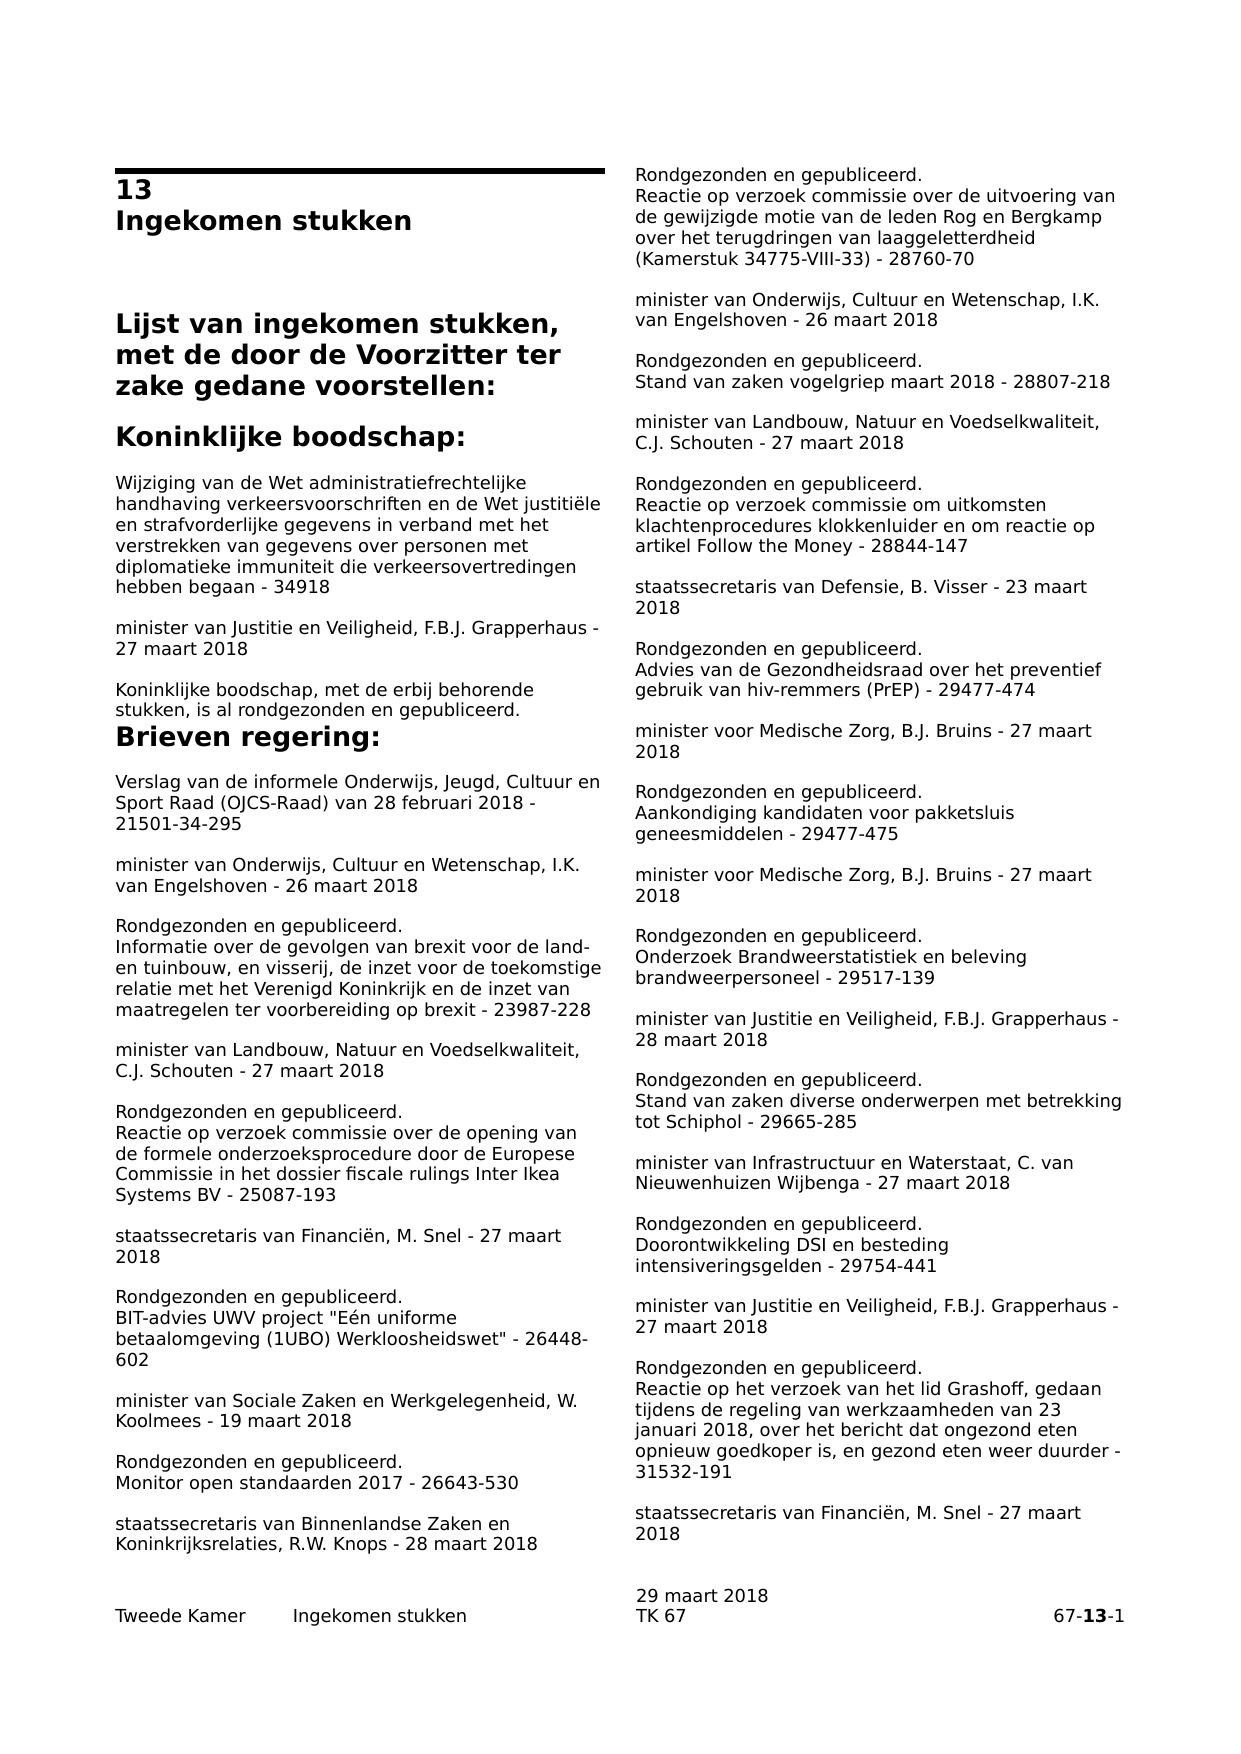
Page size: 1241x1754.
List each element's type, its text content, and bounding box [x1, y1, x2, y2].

text staatssecretaris van Binnenlandse Zaken en Koninkrijksrelaties, R.W. Knops - 28 maart 2018 [115, 1513, 605, 1555]
text Rondgezonden en gepubliceerd. [635, 926, 1125, 947]
text minister voor Medische Zorg, B.J. Bruins - 27 maart 2018 [635, 721, 1125, 762]
text Advies van de Gezondheidsraad over het preventief gebruik van hiv-remmers (PrEP) - 29477-474 [635, 659, 1125, 701]
text minister van Landbouw, Natuur en Voedselkwaliteit, C.J. Schouten - 27 maart 2018 [115, 1040, 605, 1082]
text Rondgezonden en gepubliceerd. [635, 1358, 1125, 1378]
text Koninklijke boodschap, met de erbij behorende stukken, is al rondgezonden en gepubliceerd. [115, 679, 605, 721]
text staatssecretaris van Financiën, M. Snel - 27 maart 2018 [115, 1226, 605, 1267]
title Koninklijke boodschap: [115, 422, 605, 453]
text Reactie op het verzoek van het lid Grashoff, gedaan tijdens de regeling van werkzaamheden van 23 januari 2018, over het bericht dat ongezond eten opnieuw goedkoper is, en gezond eten weer duurder - 31532-191 [635, 1378, 1125, 1483]
text minister van Justitie en Veiligheid, F.B.J. Grapperhaus - 27 maart 2018 [115, 618, 605, 659]
text minister van Onderwijs, Cultuur en Wetenschap, I.K. van Engelshoven - 26 maart 2018 [635, 289, 1125, 331]
text staatssecretaris van Defensie, B. Visser - 23 maart 2018 [635, 577, 1125, 618]
title 13 Ingekomen stukken [115, 174, 605, 237]
text minister van Onderwijs, Cultuur en Wetenschap, I.K. van Engelshoven - 26 maart 2018 [115, 855, 605, 896]
text Verslag van de informele Onderwijs, Jeugd, Cultuur en Sport Raad (OJCS-Raad) van 28 februari 2018 - 21501-34-295 [115, 772, 605, 835]
title Lijst van ingekomen stukken, met de door de Voorzitter ter zake gedane voorstellen: [115, 308, 605, 402]
text Rondgezonden en gepubliceerd. [635, 351, 1125, 372]
text Reactie op verzoek commissie over de uitvoering van de gewijzigde motie van de leden Rog en Bergkamp over het terugdringen van laaggeletterdheid (Kamerstuk 34775-VIII-33) - 28760-70 [635, 186, 1125, 269]
text Aankondiging kandidaten voor pakketsluis geneesmiddelen - 29477-475 [635, 803, 1125, 845]
text staatssecretaris van Financiën, M. Snel - 27 maart 2018 [635, 1503, 1125, 1544]
text Rondgezonden en gepubliceerd. [115, 916, 605, 937]
text Rondgezonden en gepubliceerd. [635, 165, 1125, 186]
text minister voor Medische Zorg, B.J. Bruins - 27 maart 2018 [635, 865, 1125, 906]
text Monitor open standaarden 2017 - 26643-530 [115, 1473, 605, 1493]
text Stand van zaken diverse onderwerpen met betrekking tot Schiphol - 29665-285 [635, 1091, 1125, 1132]
text Stand van zaken vogelgriep maart 2018 - 28807-218 [635, 372, 1125, 392]
text minister van Sociale Zaken en Werkgelegenheid, W. Koolmees - 19 maart 2018 [115, 1391, 605, 1432]
text Informatie over de gevolgen van brexit voor de land- en tuinbouw, en visserij, de inzet voor de toekomstige relatie met het Verenigd Koninkrijk en de inzet van maatregelen ter voorbereiding op brexit - 23987-228 [115, 937, 605, 1020]
text Rondgezonden en gepubliceerd. [635, 782, 1125, 803]
text Rondgezonden en gepubliceerd. [635, 638, 1125, 659]
text minister van Justitie en Veiligheid, F.B.J. Grapperhaus - 27 maart 2018 [635, 1296, 1125, 1338]
text Rondgezonden en gepubliceerd. [635, 1214, 1125, 1235]
text Rondgezonden en gepubliceerd. [635, 1070, 1125, 1091]
text Rondgezonden en gepubliceerd. [635, 474, 1125, 494]
text Reactie op verzoek commissie over de opening van de formele onderzoeksprocedure door de Europese Commissie in het dossier fiscale rulings Inter Ikea Systems BV - 25087-193 [115, 1122, 605, 1206]
text Rondgezonden en gepubliceerd. [115, 1102, 605, 1122]
text Rondgezonden en gepubliceerd. [115, 1452, 605, 1473]
text Wijziging van de Wet administratiefrechtelijke handhaving verkeersvoorschriften en de Wet justitiële en strafvorderlijke gegevens in verband met het verstrekken van gegevens over personen met diplomatieke immuniteit die verkeersovertredingen hebben begaan - 34918 [115, 473, 605, 598]
text minister van Landbouw, Natuur en Voedselkwaliteit, C.J. Schouten - 27 maart 2018 [635, 412, 1125, 454]
text BIT-advies UWV project "Eén uniforme betaalomgeving (1UBO) Werkloosheidswet" - 26448-602 [115, 1308, 605, 1371]
text Doorontwikkeling DSI en besteding intensiveringsgelden - 29754-441 [635, 1235, 1125, 1276]
text Reactie op verzoek commissie om uitkomsten klachtenprocedures klokkenluider en om reactie op artikel Follow the Money - 28844-147 [635, 494, 1125, 557]
title Brieven regering: [115, 721, 605, 752]
text minister van Justitie en Veiligheid, F.B.J. Grapperhaus - 28 maart 2018 [635, 1009, 1125, 1050]
text minister van Infrastructuur en Waterstaat, C. van Nieuwenhuizen Wijbenga - 27 maart 2018 [635, 1152, 1125, 1194]
text Onderzoek Brandweerstatistiek en beleving brandweerpersoneel - 29517-139 [635, 947, 1125, 989]
text Rondgezonden en gepubliceerd. [115, 1287, 605, 1308]
